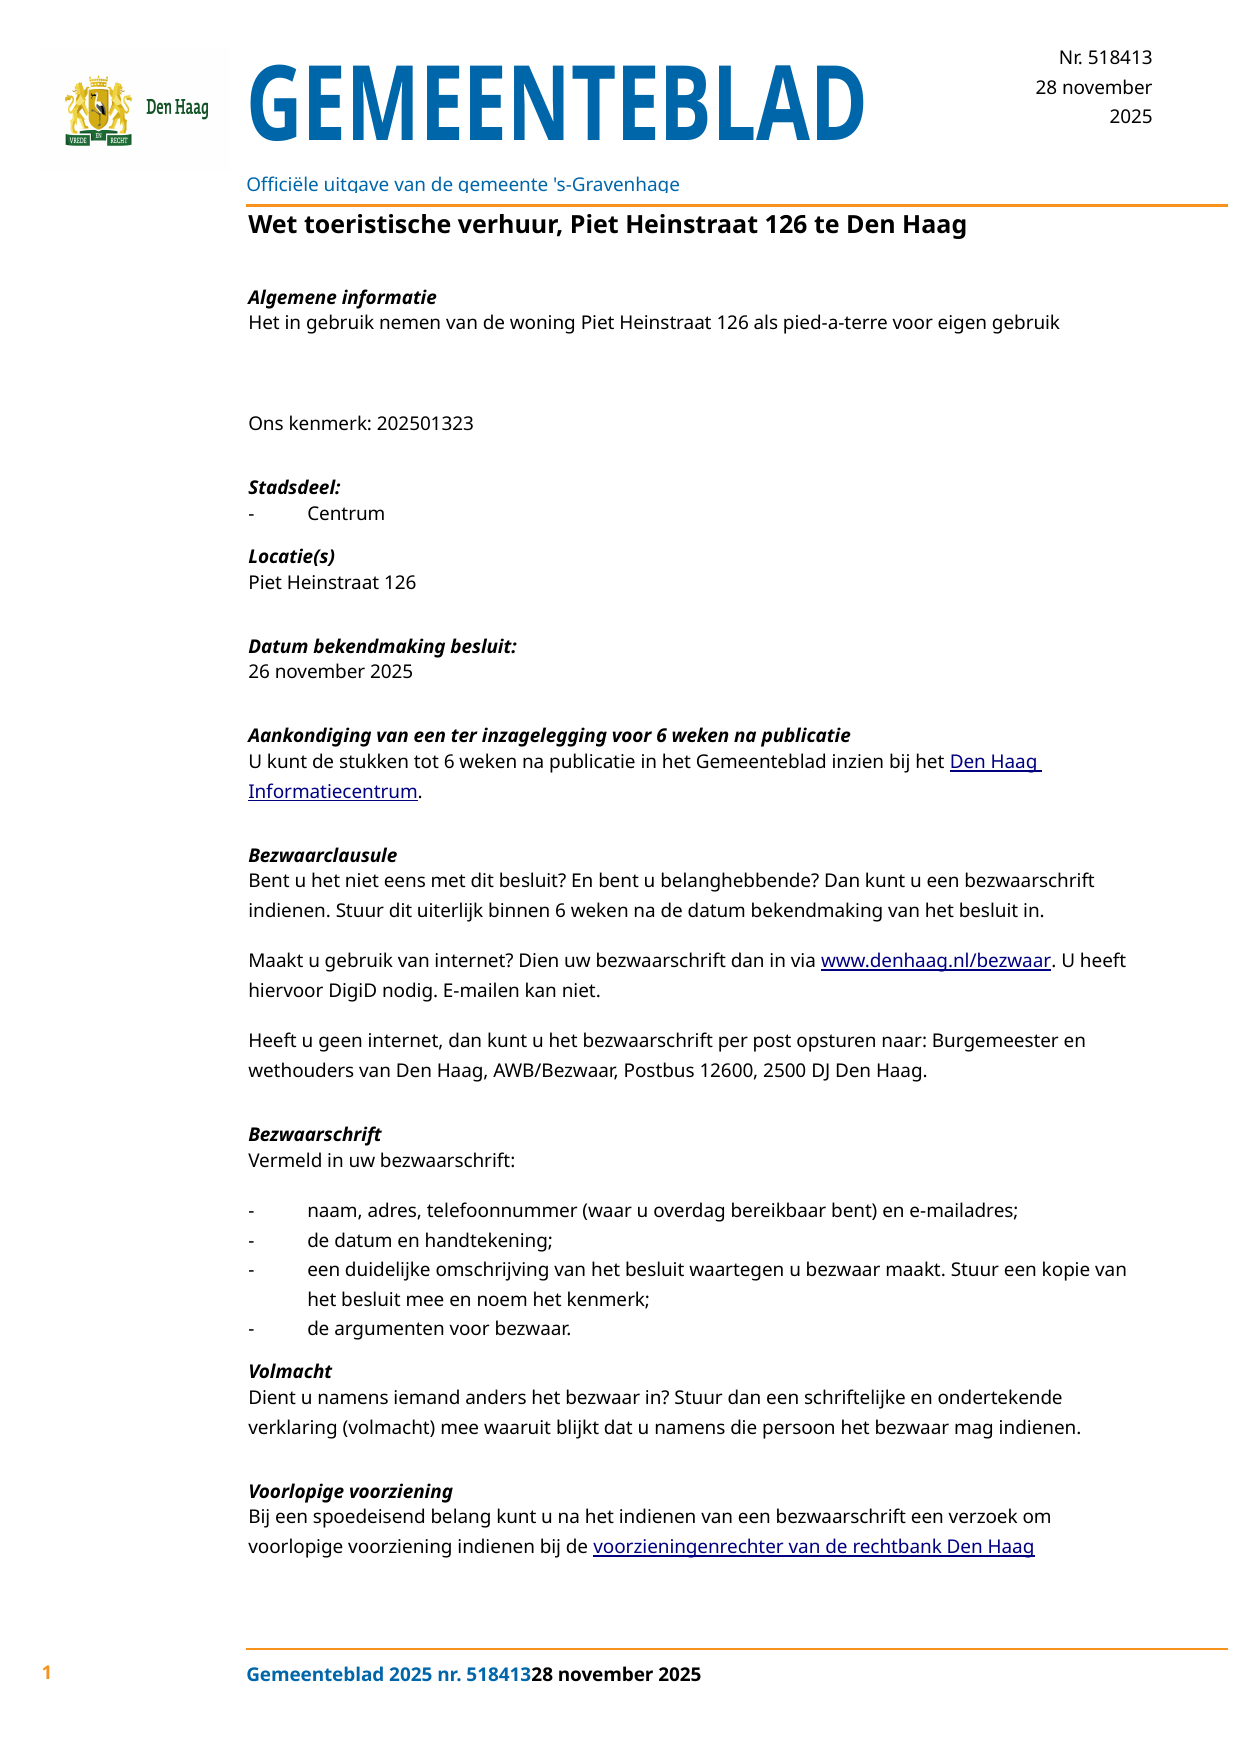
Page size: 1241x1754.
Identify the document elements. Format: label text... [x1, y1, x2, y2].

text Stadsdeel: [248, 474, 1152, 500]
text Heeft u geen internet, dan kunt u het bezwaarschrift per post opsturen naar: Burgemeester en wethouders van Den Haag, AWB/Bezwaar, Postbus 12600, 2500 DJ Den Haag. [248, 1028, 1152, 1083]
text Ons kenmerk: 202501323 [248, 410, 1152, 436]
text Wet toeristische verhuur, Piet Heinstraat 126 te Den Haag [248, 207, 1152, 241]
text Bezwaarclausule [248, 842, 1152, 868]
text Bezwaarschrift [248, 1121, 1152, 1147]
text Voorlopige voorziening [248, 1478, 1152, 1504]
text Algemene informatie [248, 284, 1152, 309]
text Aankondiging van een ter inzagelegging voor 6 weken na publicatie [248, 723, 1152, 748]
text Bij een spoedeisend belang kunt u na het indienen van een bezwaarschrift een verzoek om voorlopige voorziening indienen bij de voorzieningenrechter van de rechtbank Den Haag [248, 1504, 1152, 1559]
text Dient u namens iemand anders het bezwaar in? Stuur dan een schriftelijke en ondertekende verklaring (volmacht) mee waaruit blijkt dat u namens die persoon het bezwaar mag indienen. [248, 1384, 1152, 1440]
list een duidelijke omschrijving van het besluit waartegen u bezwaar maakt. Stuur een kopie van het besluit mee en noem het kenmerk; [248, 1256, 1152, 1312]
list de argumenten voor bezwaar. [248, 1316, 1152, 1341]
text Piet Heinstraat 126 [248, 569, 1152, 595]
text Volmacht [248, 1359, 1152, 1384]
list de datum en handtekening; [248, 1227, 1152, 1253]
list Centrum [248, 500, 1152, 526]
list naam, adres, telefoonnummer (waar u overdag bereikbaar bent) en e-mailadres; [248, 1197, 1152, 1223]
text Bent u het niet eens met dit besluit? En bent u belanghebbende? Dan kunt u een bezwaarschrift indienen. Stuur dit uiterlijk binnen 6 weken na de datum bekendmaking van het besluit in. [248, 868, 1152, 923]
text 26 november 2025 [248, 659, 1152, 684]
text U kunt de stukken tot 6 weken na publicatie in het Gemeenteblad inzien bij het Den Haag Informatiecentrum. [248, 748, 1152, 804]
text Het in gebruik nemen van de woning Piet Heinstraat 126 als pied-a-terre voor eigen gebruik [248, 309, 1152, 335]
text Maakt u gebruik van internet? Dien uw bezwaarschrift dan in via www.denhaag.nl/bezwaar. U heeft hiervoor DigiD nodig. E-mailen kan niet. [248, 948, 1152, 1003]
picture [41, 47, 231, 172]
text Vermeld in uw bezwaarschrift: [248, 1147, 1152, 1173]
text Locatie(s) [248, 543, 1152, 569]
text Datum bekendmaking besluit: [248, 633, 1152, 659]
